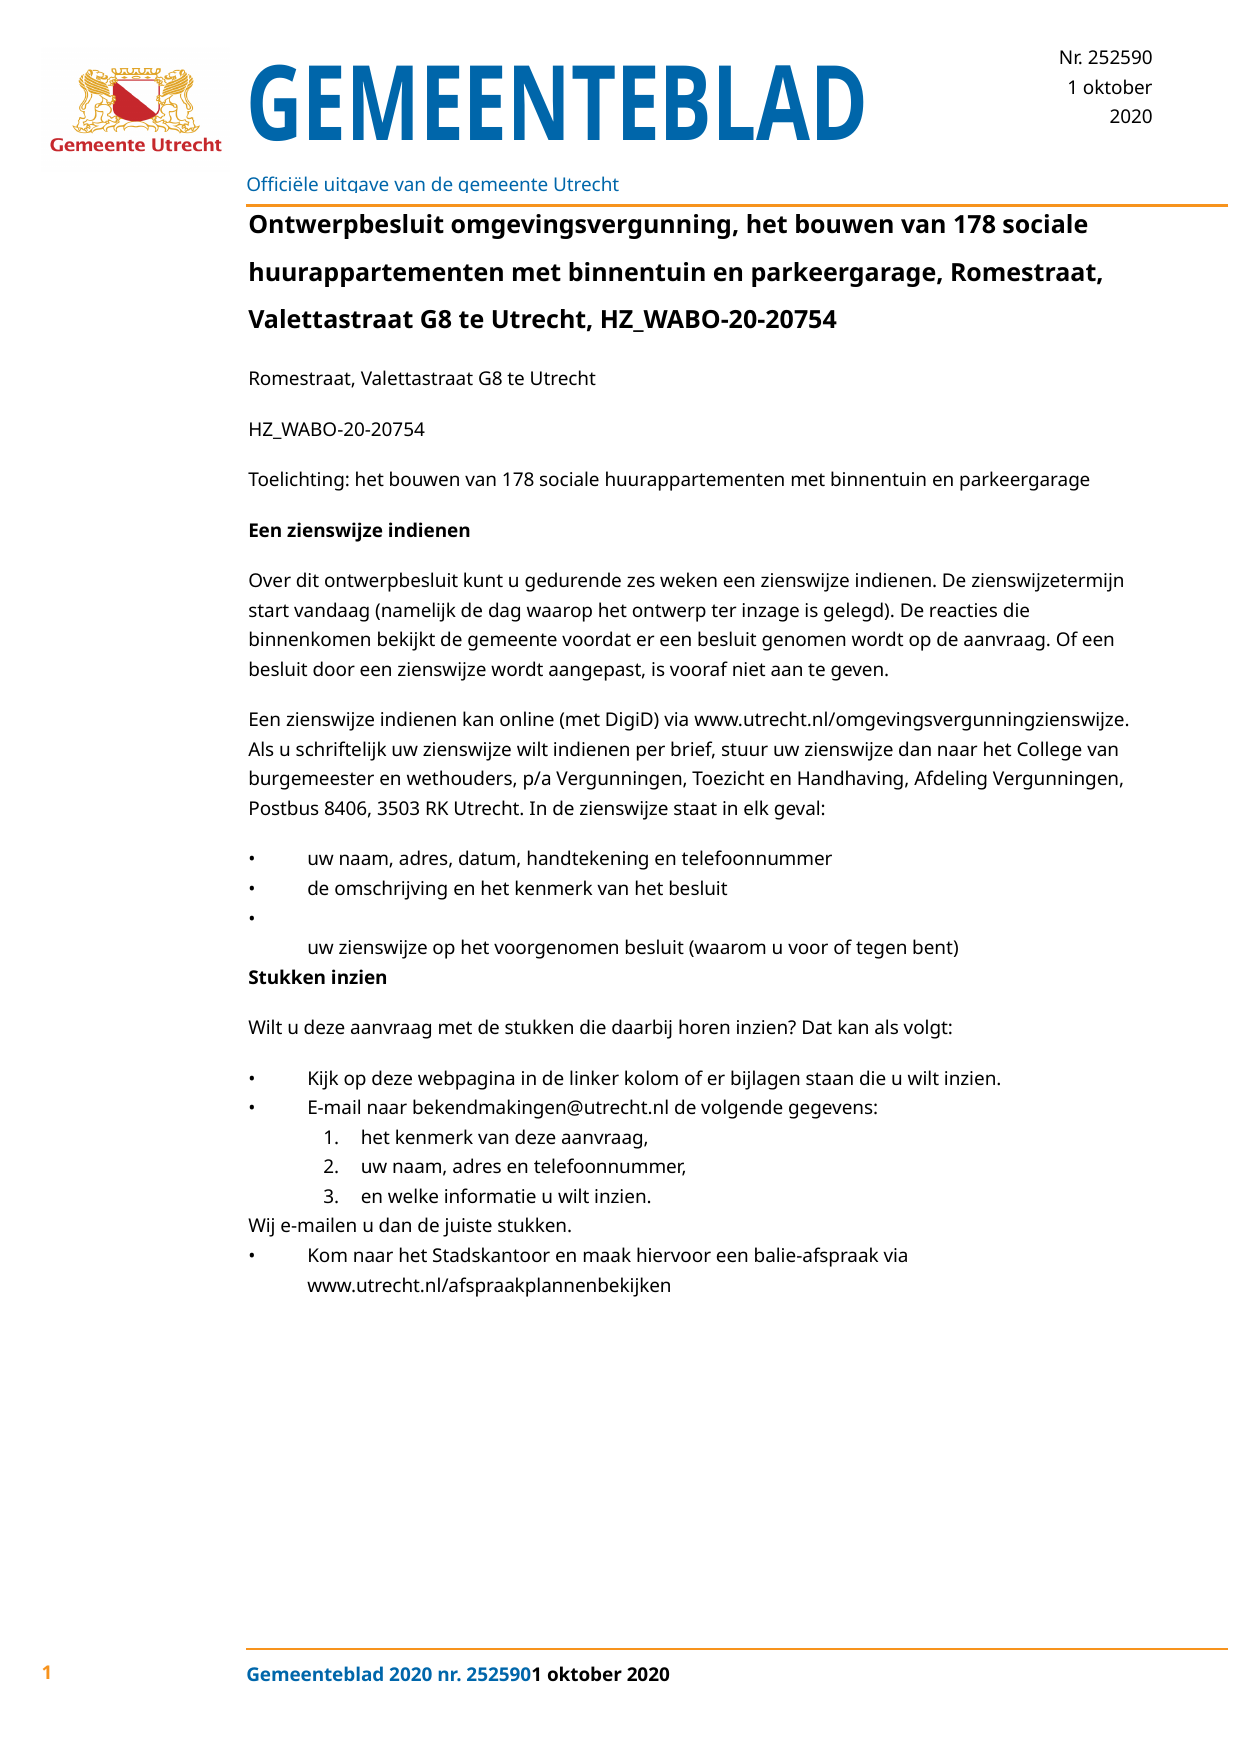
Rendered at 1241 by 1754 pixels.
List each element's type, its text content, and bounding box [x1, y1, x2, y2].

list uw naam, adres, datum, handtekening en telefoonnummer [248, 846, 1152, 871]
text Een zienswijze indienen kan online (met DigiD) via www.utrecht.nl/omgevingsvergunningzienswijze. Als u schriftelijk uw zienswijze wilt indienen per brief, stuur uw zienswijze dan naar het College van burgemeester en wethouders, p/a Vergunningen, Toezicht en Handhaving, Afdeling Vergunningen, Postbus 8406, 3503 RK Utrecht. In de zienswijze staat in elk geval: [248, 706, 1152, 821]
list E-mail naar bekendmakingen@utrecht.nl de volgende gegevens: [248, 1094, 1152, 1120]
text Over dit ontwerpbesluit kunt u gedurende zes weken een zienswijze indienen. De zienswijzetermijn start vandaag (namelijk de dag waarop het ontwerp ter inzage is gelegd). De reacties die binnenkomen bekijkt de gemeente voordat er een besluit genomen wordt op de aanvraag. Of een besluit door een zienswijze wordt aangepast, is vooraf niet aan te geven. [248, 567, 1152, 682]
list en welke informatie u wilt inzien. [323, 1183, 1152, 1209]
list Kijk op deze webpagina in de linker kolom of er bijlagen staan die u wilt inzien. [248, 1065, 1152, 1090]
list het kenmerk van deze aanvraag, [323, 1124, 1152, 1149]
text HZ_WABO-20-20754 [248, 416, 1152, 442]
list Kom naar het Stadskantoor en maak hiervoor een balie-afspraak via www.utrecht.nl/afspraakplannenbekijken [248, 1242, 1152, 1297]
text Wij e-mailen u dan de juiste stukken. [248, 1213, 1152, 1238]
text Stukken inzien [248, 964, 1152, 989]
text Wilt u deze aanvraag met de stukken die daarbij horen inzien? Dat kan als volgt: [248, 1014, 1152, 1040]
list de omschrijving en het kenmerk van het besluit [248, 875, 1152, 901]
list uw zienswijze op het voorgenomen besluit (waarom u voor of tegen bent) [248, 934, 1152, 960]
text Een zienswijze indienen [248, 517, 1152, 542]
list uw naam, adres en telefoonnummer, [323, 1153, 1152, 1179]
text Toelichting: het bouwen van 178 sociale huurappartementen met binnentuin en parkeergarage [248, 466, 1152, 492]
text Romestraat, Valettastraat G8 te Utrecht [248, 366, 1152, 391]
text Ontwerpbesluit omgevingsvergunning, het bouwen van 178 sociale huurappartementen met binnentuin en parkeergarage, Romestraat, Valettastraat G8 te Utrecht, HZ_WABO-20-20754 [248, 207, 1152, 336]
picture [41, 47, 231, 172]
